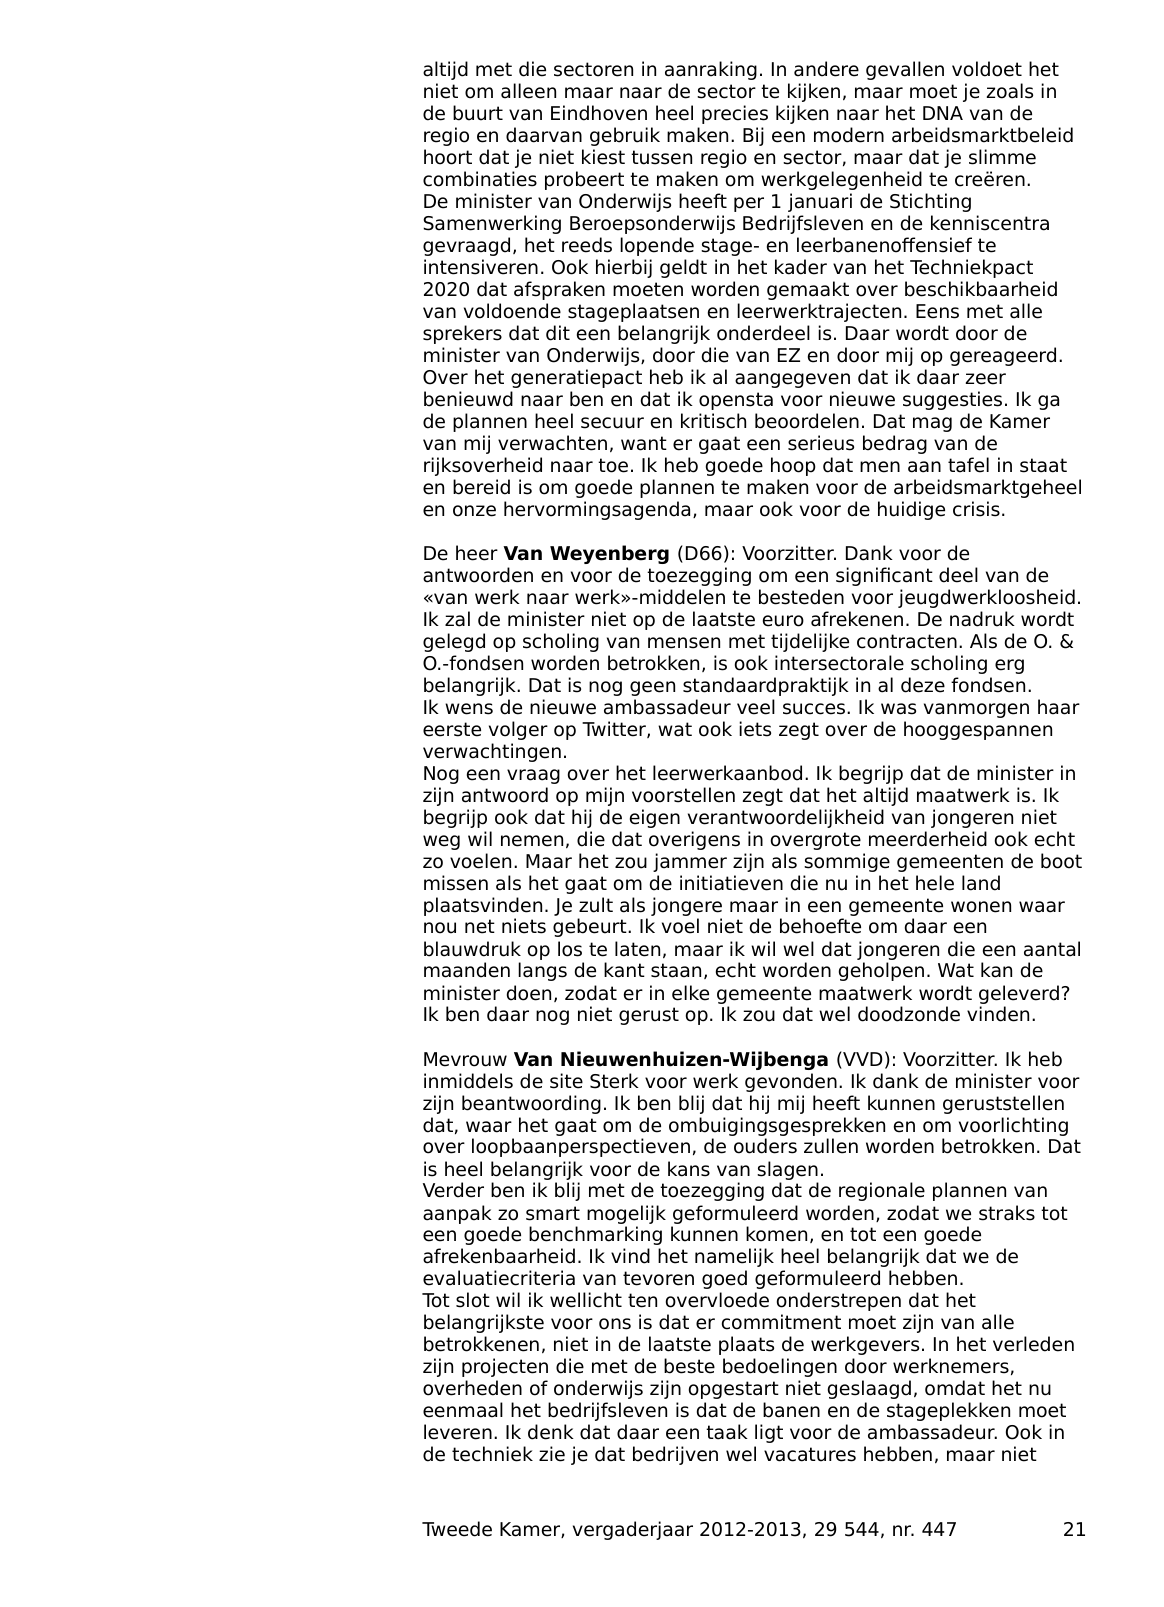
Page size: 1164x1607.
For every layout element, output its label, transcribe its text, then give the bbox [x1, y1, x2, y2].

text Nog een vraag over het leerwerkaanbod. Ik begrijp dat de minister in zijn antwoord op mijn voorstellen zegt dat het altijd maatwerk is. Ik begrijp ook dat hij de eigen verantwoordelijkheid van jongeren niet weg wil nemen, die dat overigens in overgrote meerderheid ook echt zo voelen. Maar het zou jammer zijn als sommige gemeenten de boot missen als het gaat om de initiatieven die nu in het hele land plaatsvinden. Je zult als jongere maar in een gemeente wonen waar nou net niets gebeurt. Ik voel niet de behoefte om daar een blauwdruk op los te laten, maar ik wil wel dat jongeren die een aantal maanden langs de kant staan, echt worden geholpen. Wat kan de minister doen, zodat er in elke gemeente maatwerk wordt geleverd? Ik ben daar nog niet gerust op. Ik zou dat wel doodzonde vinden. [422, 763, 1087, 1026]
text Ik wens de nieuwe ambassadeur veel succes. Ik was vanmorgen haar eerste volger op Twitter, wat ook iets zegt over de hooggespannen verwachtingen. [422, 697, 1087, 763]
text Mevrouw Van Nieuwenhuizen-Wijbenga (VVD): Voorzitter. Ik heb inmiddels de site Sterk voor werk gevonden. Ik dank de minister voor zijn beantwoording. Ik ben blij dat hij mij heeft kunnen geruststellen dat, waar het gaat om de ombuigingsgesprekken en om voorlichting over loopbaanperspectieven, de ouders zullen worden betrokken. Dat is heel belangrijk voor de kans van slagen. [422, 1048, 1087, 1180]
text Over het generatiepact heb ik al aangegeven dat ik daar zeer benieuwd naar ben en dat ik opensta voor nieuwe suggesties. Ik ga de plannen heel secuur en kritisch beoordelen. Dat mag de Kamer van mij verwachten, want er gaat een serieus bedrag van de rijksoverheid naar toe. Ik heb goede hoop dat men aan tafel in staat en bereid is om goede plannen te maken voor de arbeidsmarktgeheel en onze hervormingsagenda, maar ook voor de huidige crisis. [422, 367, 1087, 521]
text altijd met die sectoren in aanraking. In andere gevallen voldoet het niet om alleen maar naar de sector te kijken, maar moet je zoals in de buurt van Eindhoven heel precies kijken naar het DNA van de regio en daarvan gebruik maken. Bij een modern arbeidsmarktbeleid hoort dat je niet kiest tussen regio en sector, maar dat je slimme combinaties probeert te maken om werkgelegenheid te creëren. [422, 59, 1087, 191]
text De heer Van Weyenberg (D66): Voorzitter. Dank voor de antwoorden en voor de toezegging om een significant deel van de «van werk naar werk»-middelen te besteden voor jeugdwerkloosheid. Ik zal de minister niet op de laatste euro afrekenen. De nadruk wordt gelegd op scholing van mensen met tijdelijke contracten. Als de O. & O.-fondsen worden betrokken, is ook intersectorale scholing erg belangrijk. Dat is nog geen standaardpraktijk in al deze fondsen. [422, 543, 1087, 697]
text Verder ben ik blij met de toezegging dat de regionale plannen van aanpak zo smart mogelijk geformuleerd worden, zodat we straks tot een goede benchmarking kunnen komen, en tot een goede afrekenbaarheid. Ik vind het namelijk heel belangrijk dat we de evaluatiecriteria van tevoren goed geformuleerd hebben. [422, 1180, 1087, 1290]
text Tot slot wil ik wellicht ten overvloede onderstrepen dat het belangrijkste voor ons is dat er commitment moet zijn van alle betrokkenen, niet in de laatste plaats de werkgevers. In het verleden zijn projecten die met de beste bedoelingen door werknemers, overheden of onderwijs zijn opgestart niet geslaagd, omdat het nu eenmaal het bedrijfsleven is dat de banen en de stageplekken moet leveren. Ik denk dat daar een taak ligt voor de ambassadeur. Ook in de techniek zie je dat bedrijven wel vacatures hebben, maar niet [422, 1290, 1087, 1466]
text De minister van Onderwijs heeft per 1 januari de Stichting Samenwerking Beroepsonderwijs Bedrijfsleven en de kenniscentra gevraagd, het reeds lopende stage- en leerbanenoffensief te intensiveren. Ook hierbij geldt in het kader van het Techniekpact 2020 dat afspraken moeten worden gemaakt over beschikbaarheid van voldoende stageplaatsen en leerwerktrajecten. Eens met alle sprekers dat dit een belangrijk onderdeel is. Daar wordt door de minister van Onderwijs, door die van EZ en door mij op gereageerd. [422, 191, 1087, 367]
